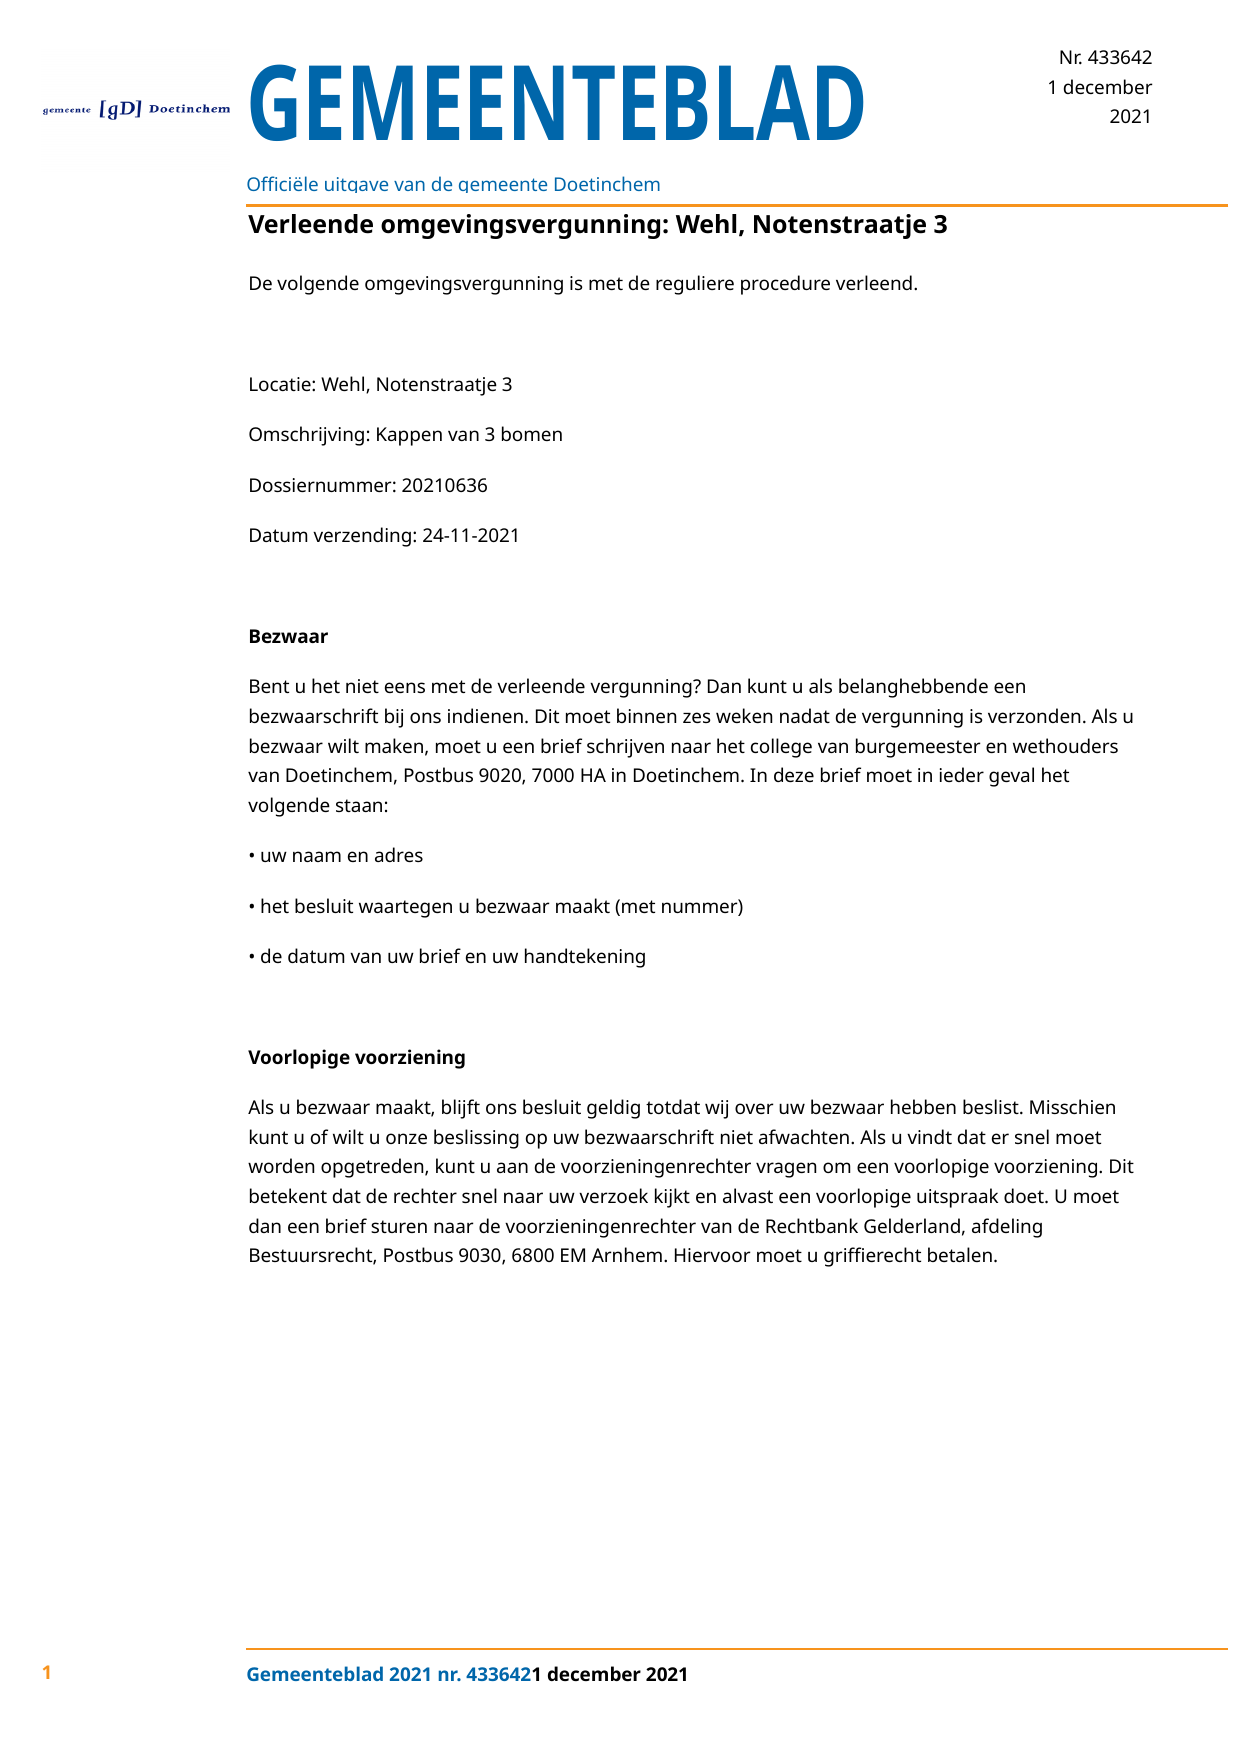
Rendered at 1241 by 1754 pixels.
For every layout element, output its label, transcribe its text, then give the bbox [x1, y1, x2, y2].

text De volgende omgevingsvergunning is met de reguliere procedure verleend. [248, 270, 1152, 296]
text • de datum van uw brief en uw handtekening [248, 943, 1152, 969]
text • het besluit waartegen u bezwaar maakt (met nummer) [248, 893, 1152, 918]
text • uw naam en adres [248, 842, 1152, 868]
text Bent u het niet eens met de verleende vergunning? Dan kunt u als belanghebbende een bezwaarschrift bij ons indienen. Dit moet binnen zes weken nadat de vergunning is verzonden. Als u bezwaar wilt maken, moet u een brief schrijven naar het college van burgemeester en wethouders van Doetinchem, Postbus 9020, 7000 HA in Doetinchem. In deze brief moet in ieder geval het volgende staan: [248, 674, 1152, 818]
picture [41, 47, 231, 172]
text Omschrijving: Kappen van 3 bomen [248, 422, 1152, 447]
text Locatie: Wehl, Notenstraatje 3 [248, 371, 1152, 397]
text Bezwaar [248, 623, 1152, 649]
text Verleende omgevingsvergunning: Wehl, Notenstraatje 3 [248, 207, 1152, 241]
text Als u bezwaar maakt, blijft ons besluit geldig totdat wij over uw bezwaar hebben beslist. Misschien kunt u of wilt u onze beslissing op uw bezwaarschrift niet afwachten. Als u vindt dat er snel moet worden opgetreden, kunt u aan de voorzieningenrechter vragen om een voorlopige voorziening. Dit betekent dat de rechter snel naar uw verzoek kijkt en alvast een voorlopige uitspraak doet. U moet dan een brief sturen naar de voorzieningenrechter van de Rechtbank Gelderland, afdeling Bestuursrecht, Postbus 9030, 6800 EM Arnhem. Hiervoor moet u griffierecht betalen. [248, 1094, 1152, 1268]
text Voorlopige voorziening [248, 1044, 1152, 1070]
text Datum verzending: 24-11-2021 [248, 522, 1152, 548]
text Dossiernummer: 20210636 [248, 472, 1152, 498]
